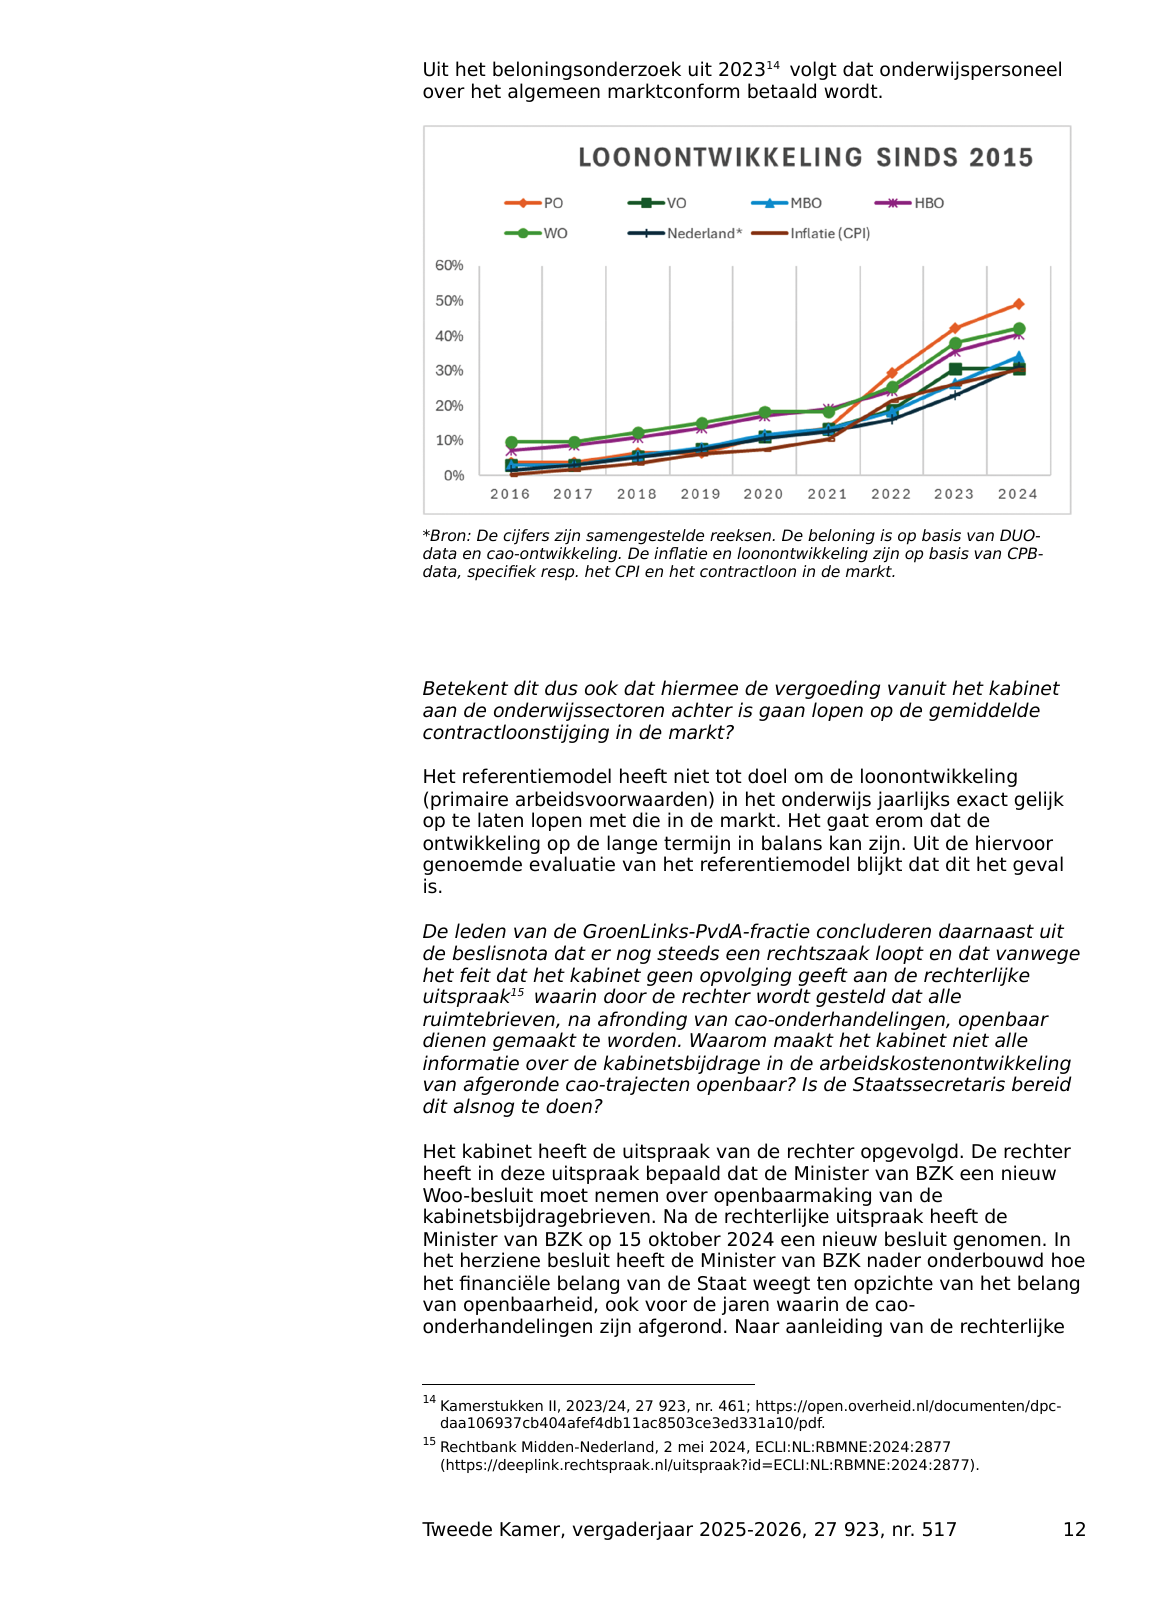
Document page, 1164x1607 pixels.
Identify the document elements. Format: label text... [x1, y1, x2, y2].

text Uit het beloningsonderzoek uit 2023 volgt dat onderwijspersoneel over het algemeen marktconform betaald wordt. [422, 59, 1087, 103]
text Het kabinet heeft de uitspraak van de rechter opgevolgd. De rechter heeft in deze uitspraak bepaald dat de Minister van BZK een nieuw Woo-besluit moet nemen over openbaarmaking van de kabinetsbijdragebrieven. Na de rechterlijke uitspraak heeft de Minister van BZK op 15 oktober 2024 een nieuw besluit genomen. In het herziene besluit heeft de Minister van BZK nader onderbouwd hoe het financiële belang van de Staat weegt ten opzichte van het belang van openbaarheid, ook voor de jaren waarin de cao-onderhandelingen zijn afgerond. Naar aanleiding van de rechterlijke [422, 1141, 1087, 1338]
text Betekent dit dus ook dat hiermee de vergoeding vanuit het kabinet aan de onderwijssectoren achter is gaan lopen op de gemiddelde contractloonstijging in de markt? [422, 678, 1087, 744]
text Het referentiemodel heeft niet tot doel om de loonontwikkeling (primaire arbeidsvoorwaarden) in het onderwijs jaarlijks exact gelijk op te laten lopen met die in de markt. Het gaat erom dat de ontwikkeling op de lange termijn in balans kan zijn. Uit de hiervoor genoemde evaluatie van het referentiemodel blijkt dat dit het geval is. [422, 766, 1087, 898]
picture [422, 125, 1072, 515]
text *Bron: De cijfers zijn samengestelde reeksen. De beloning is op basis van DUO-data en cao-ontwikkeling. De inflatie en loonontwikkeling zijn op basis van CPB-data, specifiek resp. het CPI en het contractloon in de markt. [422, 527, 1072, 581]
text Kamerstukken II, 2023/24, 27 923, nr. 461; https://open.overheid.nl/documenten/dpc-daa106937cb404afef4db11ac8503ce3ed331a10/pdf. [422, 1393, 1087, 1432]
text De leden van de GroenLinks-PvdA-fractie concluderen daarnaast uit de beslisnota dat er nog steeds een rechtszaak loopt en dat vanwege het feit dat het kabinet geen opvolging geeft aan de rechterlijke uitspraak waarin door de rechter wordt gesteld dat alle ruimtebrieven, na afronding van cao-onderhandelingen, openbaar dienen gemaakt te worden. Waarom maakt het kabinet niet alle informatie over de kabinetsbijdrage in de arbeidskostenontwikkeling van afgeronde cao-trajecten openbaar? Is de Staatssecretaris bereid dit alsnog te doen? [422, 921, 1087, 1118]
text Rechtbank Midden-Nederland, 2 mei 2024, ECLI:NL:RBMNE:2024:2877 (https://deeplink.rechtspraak.nl/uitspraak?id=ECLI:NL:RBMNE:2024:2877). [422, 1435, 1087, 1474]
